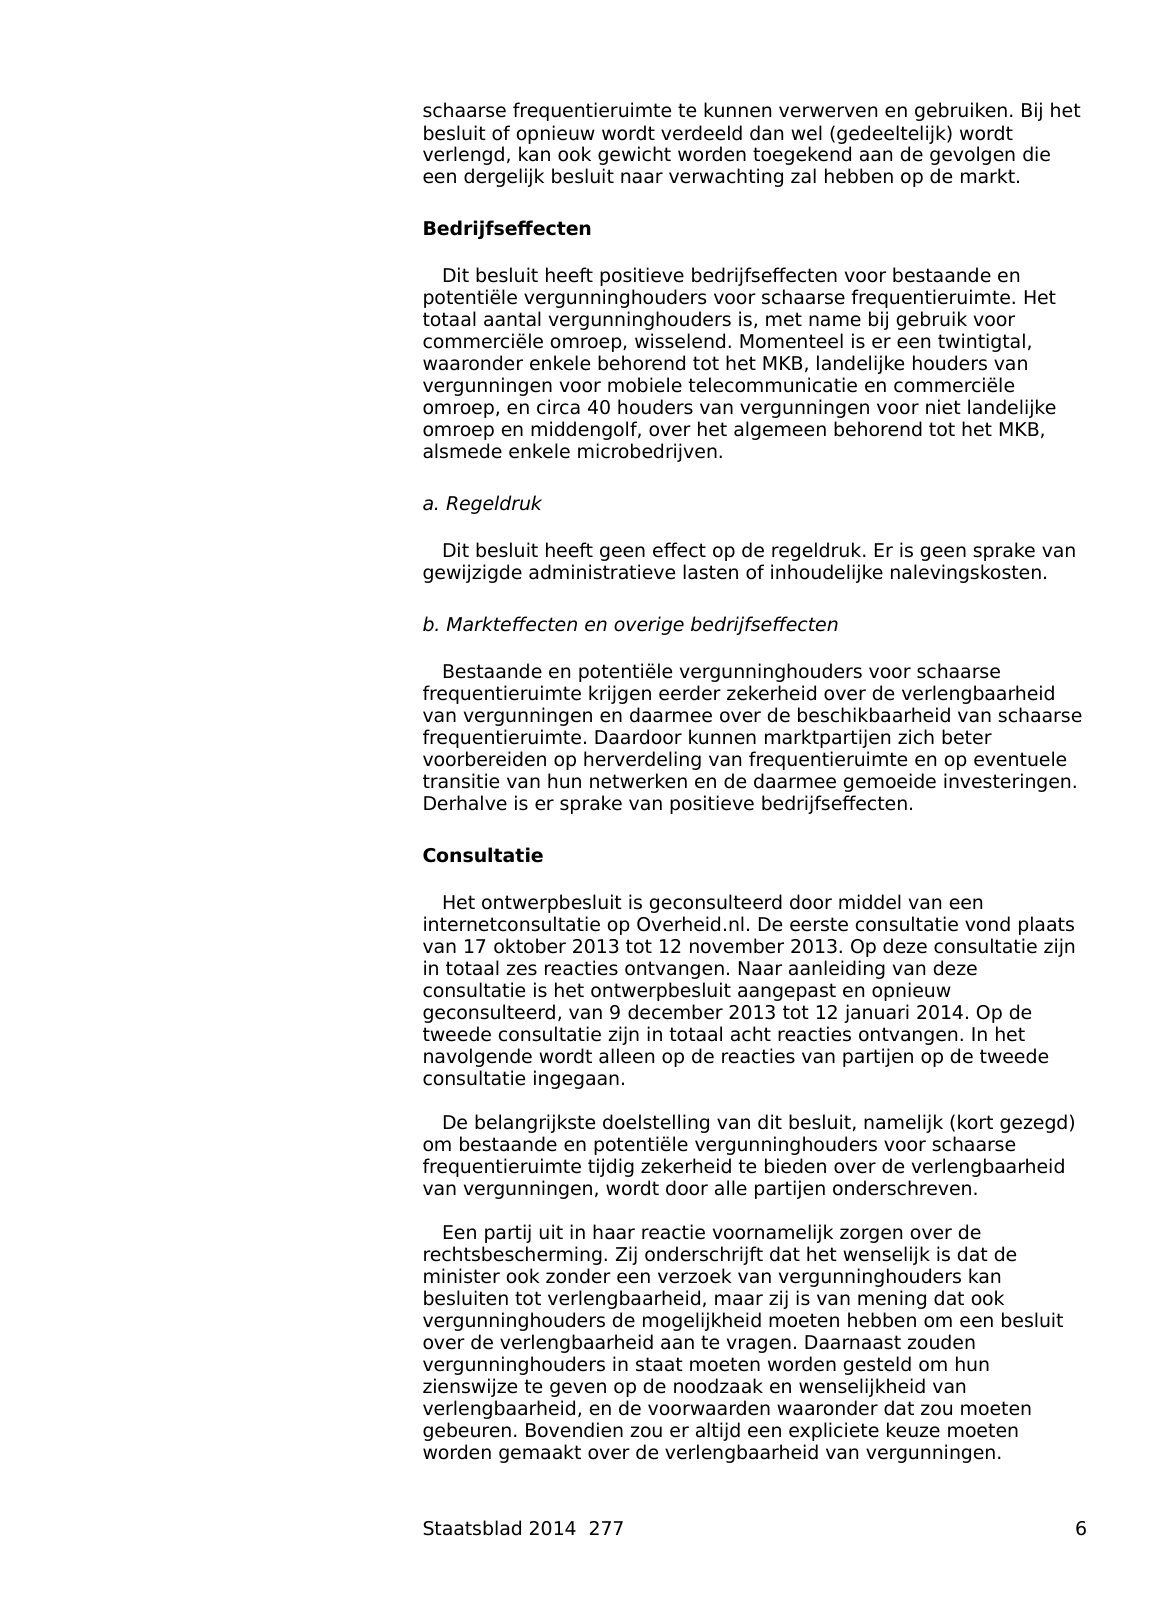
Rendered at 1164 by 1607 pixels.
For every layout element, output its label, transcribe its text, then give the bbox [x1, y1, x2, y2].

subtitle b. Markteffecten en overige bedrijfseffecten [422, 614, 1087, 636]
text De belangrijkste doelstelling van dit besluit, namelijk (kort gezegd) om bestaande en potentiële vergunninghouders voor schaarse frequentieruimte tijdig zekerheid te bieden over de verlengbaarheid van vergunningen, wordt door alle partijen onderschreven. [422, 1112, 1087, 1200]
text Het ontwerpbesluit is geconsulteerd door middel van een internetconsultatie op Overheid.nl. De eerste consultatie vond plaats van 17 oktober 2013 tot 12 november 2013. Op deze consultatie zijn in totaal zes reacties ontvangen. Naar aanleiding van deze consultatie is het ontwerpbesluit aangepast en opnieuw geconsulteerd, van 9 december 2013 tot 12 januari 2014. Op de tweede consultatie zijn in totaal acht reacties ontvangen. In het navolgende wordt alleen op de reacties van partijen op de tweede consultatie ingegaan. [422, 892, 1087, 1090]
text Dit besluit heeft geen effect op de regeldruk. Er is geen sprake van gewijzigde administratieve lasten of inhoudelijke nalevingskosten. [422, 540, 1087, 584]
subtitle Bedrijfseffecten [422, 218, 1087, 240]
subtitle a. Regeldruk [422, 493, 1087, 515]
subtitle Consultatie [422, 845, 1087, 867]
text Een partij uit in haar reactie voornamelijk zorgen over de rechtsbescherming. Zij onderschrijft dat het wenselijk is dat de minister ook zonder een verzoek van vergunninghouders kan besluiten tot verlengbaarheid, maar zij is van mening dat ook vergunninghouders de mogelijkheid moeten hebben om een besluit over de verlengbaarheid aan te vragen. Daarnaast zouden vergunninghouders in staat moeten worden gesteld om hun zienswijze te geven op de noodzaak en wenselijkheid van verlengbaarheid, en de voorwaarden waaronder dat zou moeten gebeuren. Bovendien zou er altijd een expliciete keuze moeten worden gemaakt over de verlengbaarheid van vergunningen. [422, 1222, 1087, 1464]
text Dit besluit heeft positieve bedrijfseffecten voor bestaande en potentiële vergunninghouders voor schaarse frequentieruimte. Het totaal aantal vergunninghouders is, met name bij gebruik voor commerciële omroep, wisselend. Momenteel is er een twintigtal, waaronder enkele behorend tot het MKB, landelijke houders van vergunningen voor mobiele telecommunicatie en commerciële omroep, en circa 40 houders van vergunningen voor niet landelijke omroep en middengolf, over het algemeen behorend tot het MKB, alsmede enkele microbedrijven. [422, 265, 1087, 463]
text Bestaande en potentiële vergunninghouders voor schaarse frequentieruimte krijgen eerder zekerheid over de verlengbaarheid van vergunningen en daarmee over de beschikbaarheid van schaarse frequentieruimte. Daardoor kunnen marktpartijen zich beter voorbereiden op herverdeling van frequentieruimte en op eventuele transitie van hun netwerken en de daarmee gemoeide investeringen. Derhalve is er sprake van positieve bedrijfseffecten. [422, 661, 1087, 815]
text schaarse frequentieruimte te kunnen verwerven en gebruiken. Bij het besluit of opnieuw wordt verdeeld dan wel (gedeeltelijk) wordt verlengd, kan ook gewicht worden toegekend aan de gevolgen die een dergelijk besluit naar verwachting zal hebben op de markt. [422, 100, 1087, 188]
